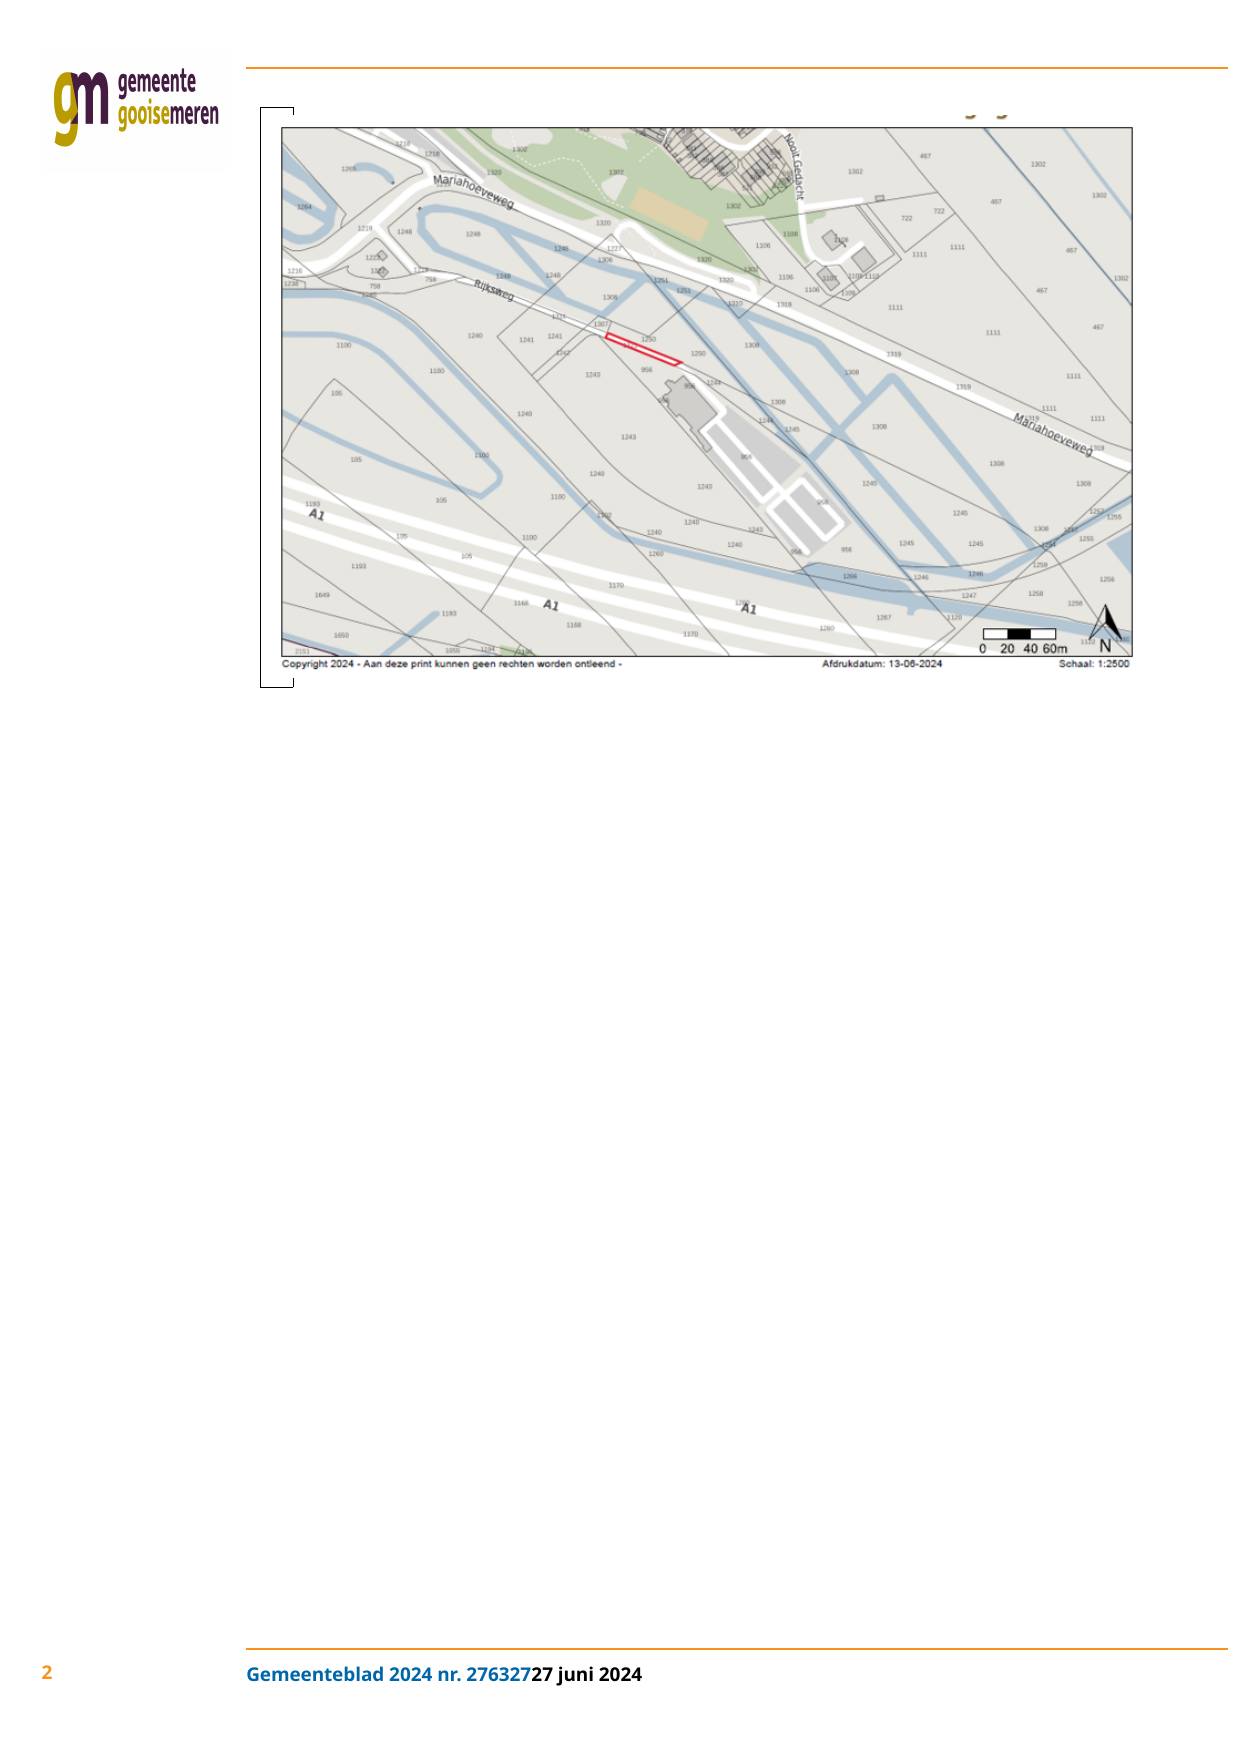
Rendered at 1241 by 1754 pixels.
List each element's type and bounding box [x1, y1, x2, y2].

picture [41, 47, 231, 172]
picture [268, 115, 1154, 678]
